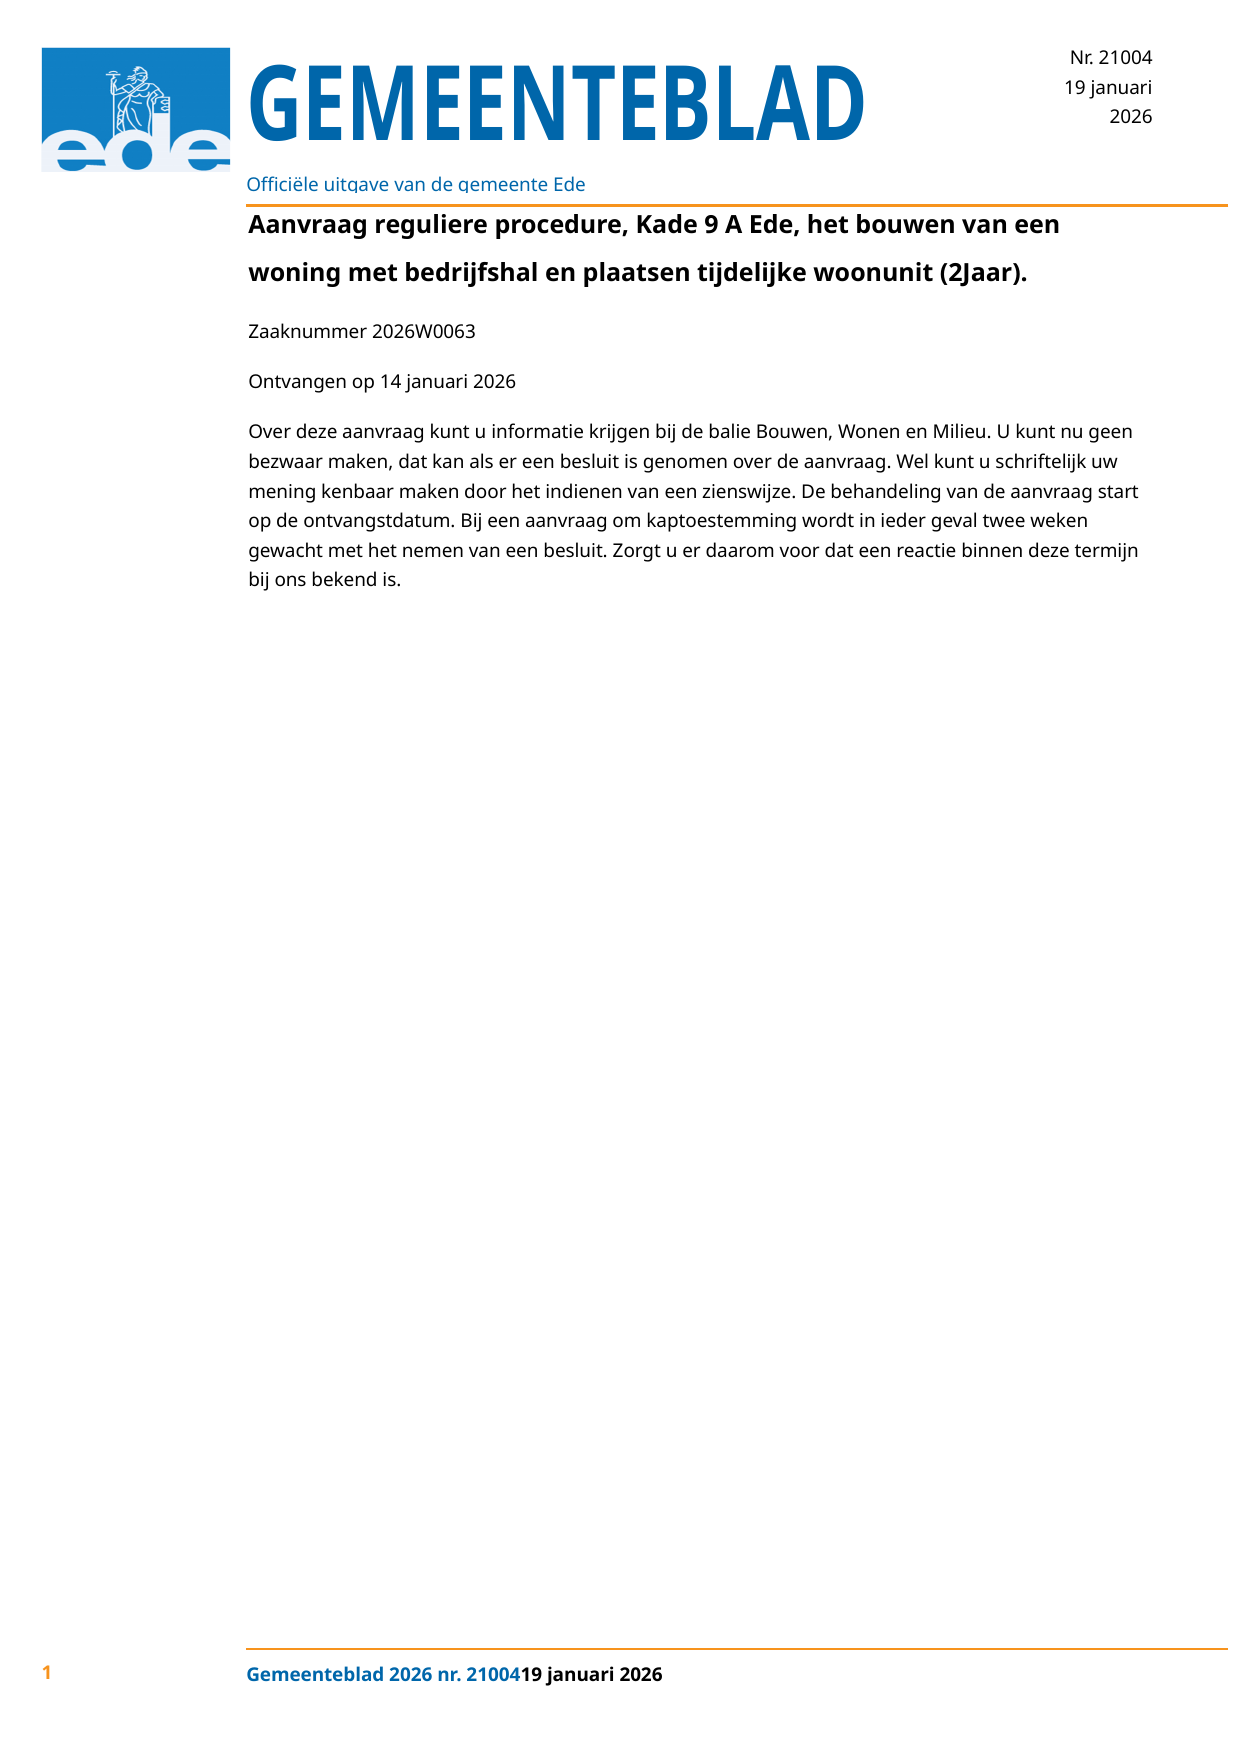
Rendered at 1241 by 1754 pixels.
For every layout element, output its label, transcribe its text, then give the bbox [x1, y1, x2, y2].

picture [41, 47, 231, 172]
text Zaaknummer 2026W0063 [248, 318, 1152, 344]
text Aanvraag reguliere procedure, Kade 9 A Ede, het bouwen van een woning met bedrijfshal en plaatsen tijdelijke woonunit (2Jaar). [248, 207, 1152, 288]
text Over deze aanvraag kunt u informatie krijgen bij de balie Bouwen, Wonen en Milieu. U kunt nu geen bezwaar maken, dat kan als er een besluit is genomen over de aanvraag. Wel kunt u schriftelijk uw mening kenbaar maken door het indienen van een zienswijze. De behandeling van de aanvraag start op de ontvangstdatum. Bij een aanvraag om kaptoestemming wordt in ieder geval twee weken gewacht met het nemen van een besluit. Zorgt u er daarom voor dat een reactie binnen deze termijn bij ons bekend is. [248, 419, 1152, 592]
text Ontvangen op 14 januari 2026 [248, 368, 1152, 394]
